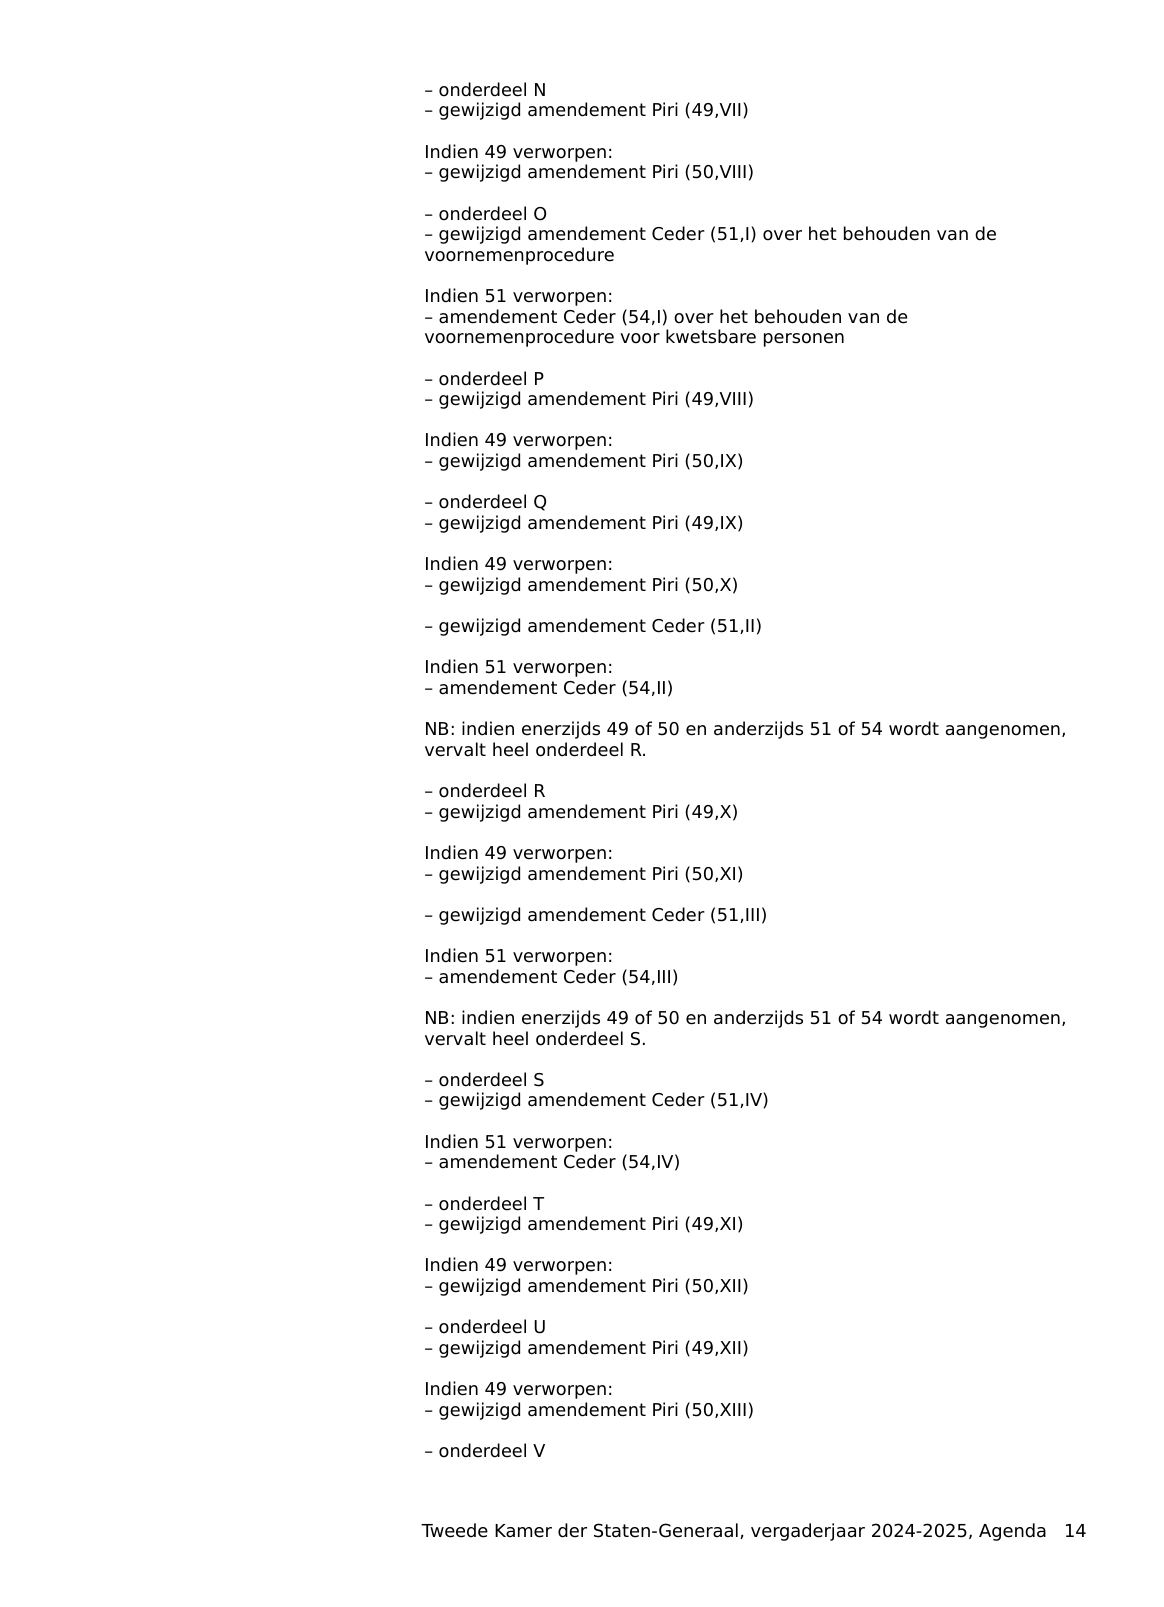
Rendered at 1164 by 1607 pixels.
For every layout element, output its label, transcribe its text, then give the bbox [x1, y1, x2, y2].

table_cell – gewijzigd amendement Piri (50,XII) [418, 1276, 1087, 1297]
table_cell [401, 1317, 418, 1338]
table_cell [418, 1235, 1087, 1255]
table_cell [77, 905, 401, 925]
table_cell NB: indien enerzijds 49 of 50 en anderzijds 51 of 54 wordt aangenomen, vervalt heel onderdeel S. [418, 1008, 1087, 1049]
table_cell [77, 80, 401, 100]
table_cell [401, 389, 418, 410]
table_cell [418, 884, 1087, 905]
table_cell Indien 51 verworpen: [418, 286, 1087, 307]
table_cell [77, 616, 401, 637]
table_cell [77, 204, 401, 224]
table_cell – onderdeel Q [418, 492, 1087, 513]
table_cell – gewijzigd amendement Piri (49,XII) [418, 1338, 1087, 1358]
table_cell [401, 1255, 418, 1276]
table_cell [418, 59, 1087, 80]
table_cell [418, 595, 1087, 616]
table_cell – gewijzigd amendement Ceder (51,I) over het behouden van de voornemenprocedure [418, 224, 1087, 265]
table_cell [77, 1255, 401, 1276]
table_cell [401, 1132, 418, 1152]
table_cell [401, 1379, 418, 1400]
table_cell [401, 802, 418, 822]
table_cell Indien 49 verworpen: [418, 1255, 1087, 1276]
table_cell [418, 183, 1087, 203]
table_cell [401, 1194, 418, 1214]
table_cell [401, 781, 418, 802]
table_cell [401, 760, 418, 781]
table_cell – onderdeel N [418, 80, 1087, 100]
table_cell [418, 410, 1087, 430]
table_cell – gewijzigd amendement Piri (49,X) [418, 802, 1087, 822]
table_cell [77, 575, 401, 595]
table_cell Indien 51 verworpen: [418, 1132, 1087, 1152]
table_cell – onderdeel T [418, 1194, 1087, 1214]
table_cell [77, 946, 401, 967]
table_cell [77, 265, 401, 286]
table_cell – gewijzigd amendement Piri (50,XI) [418, 864, 1087, 884]
table_cell [77, 554, 401, 575]
table_cell – onderdeel O [418, 204, 1087, 224]
table_cell [77, 1441, 401, 1462]
table_cell – amendement Ceder (54,IV) [418, 1152, 1087, 1173]
table_cell [77, 1214, 401, 1235]
table_cell [77, 843, 401, 863]
table_cell – gewijzigd amendement Ceder (51,III) [418, 905, 1087, 925]
table_cell [77, 1276, 401, 1297]
table_cell [401, 492, 418, 513]
table_cell [401, 1338, 418, 1358]
table_cell [77, 1379, 401, 1400]
table_cell [77, 884, 401, 905]
table_cell – gewijzigd amendement Ceder (51,IV) [418, 1090, 1087, 1111]
table_cell [77, 967, 401, 987]
table_cell Indien 49 verworpen: [418, 1379, 1087, 1400]
table_cell [401, 616, 418, 637]
table_cell [401, 575, 418, 595]
table_cell [418, 1173, 1087, 1193]
table_cell [77, 451, 401, 472]
table_cell – gewijzigd amendement Piri (50,IX) [418, 451, 1087, 472]
table_cell – amendement Ceder (54,II) [418, 678, 1087, 698]
table_cell – gewijzigd amendement Ceder (51,II) [418, 616, 1087, 637]
table_cell – gewijzigd amendement Piri (49,VIII) [418, 389, 1087, 410]
table_cell [401, 80, 418, 100]
table_cell [77, 348, 401, 368]
table_cell [401, 183, 418, 203]
table_cell [401, 534, 418, 554]
table_cell [401, 699, 418, 719]
table_cell – gewijzigd amendement Piri (49,IX) [418, 513, 1087, 533]
table_cell [77, 513, 401, 533]
table_cell [77, 121, 401, 142]
table_cell [77, 1338, 401, 1358]
table_cell [401, 369, 418, 389]
table_cell [418, 1297, 1087, 1317]
table_cell [401, 513, 418, 533]
table_cell [401, 307, 418, 348]
table_cell – onderdeel R [418, 781, 1087, 802]
table_cell [401, 1070, 418, 1090]
table_cell [77, 987, 401, 1008]
table_cell [418, 121, 1087, 142]
table_cell [401, 967, 418, 987]
table_cell Indien 49 verworpen: [418, 554, 1087, 575]
table_cell [77, 286, 401, 307]
table_cell [418, 348, 1087, 368]
table_cell [401, 100, 418, 121]
table_cell [401, 430, 418, 451]
table_cell [401, 678, 418, 698]
table_cell – gewijzigd amendement Piri (49,XI) [418, 1214, 1087, 1235]
table_cell Indien 51 verworpen: [418, 657, 1087, 678]
table_cell [401, 925, 418, 946]
table_cell [77, 1070, 401, 1090]
table_cell [401, 1152, 418, 1173]
table_cell [401, 843, 418, 863]
table_cell [401, 1400, 418, 1420]
table_cell [401, 59, 418, 80]
table_cell [418, 760, 1087, 781]
table_cell [77, 1297, 401, 1317]
table_cell [77, 1111, 401, 1132]
table_cell [401, 348, 418, 368]
table_cell [401, 1359, 418, 1379]
table_cell [401, 142, 418, 162]
table_cell [401, 905, 418, 925]
table_cell [418, 1049, 1087, 1070]
table_cell Indien 49 verworpen: [418, 142, 1087, 162]
table_cell [401, 946, 418, 967]
table_cell – amendement Ceder (54,I) over het behouden van de voornemenprocedure voor kwetsbare personen [418, 307, 1087, 348]
table_cell [401, 121, 418, 142]
table_cell – gewijzigd amendement Piri (49,VII) [418, 100, 1087, 121]
table_cell Indien 49 verworpen: [418, 430, 1087, 451]
table_cell [77, 657, 401, 678]
table_cell [401, 410, 418, 430]
table_cell [401, 1090, 418, 1111]
table_cell [401, 286, 418, 307]
table_cell [401, 1420, 418, 1441]
table_cell [401, 1276, 418, 1297]
table_cell [77, 925, 401, 946]
table_cell – amendement Ceder (54,III) [418, 967, 1087, 987]
table_cell [401, 1111, 418, 1132]
table_cell [77, 183, 401, 203]
table_cell [77, 142, 401, 162]
table_cell [77, 822, 401, 843]
table_cell [77, 1400, 401, 1420]
table_cell [77, 59, 401, 80]
table_cell [77, 430, 401, 451]
table_cell [77, 307, 401, 348]
table_cell [77, 472, 401, 492]
table_cell [77, 1194, 401, 1214]
table_cell [401, 224, 418, 265]
table_cell [77, 802, 401, 822]
table_cell – onderdeel S [418, 1070, 1087, 1090]
table_cell [401, 1173, 418, 1193]
table_cell [418, 472, 1087, 492]
table_cell [77, 1008, 401, 1049]
table_cell [77, 100, 401, 121]
table_cell [77, 678, 401, 698]
table_cell – gewijzigd amendement Piri (50,X) [418, 575, 1087, 595]
table_cell – gewijzigd amendement Piri (50,VIII) [418, 162, 1087, 183]
table_cell [401, 1297, 418, 1317]
table_cell [77, 595, 401, 616]
table_cell [401, 1441, 418, 1462]
table_cell [77, 534, 401, 554]
table_cell [77, 719, 401, 760]
table_cell [401, 1008, 418, 1049]
table_cell [77, 162, 401, 183]
table_cell [418, 822, 1087, 843]
table_cell [77, 637, 401, 657]
table_cell NB: indien enerzijds 49 of 50 en anderzijds 51 of 54 wordt aangenomen, vervalt heel onderdeel R. [418, 719, 1087, 760]
table_cell [418, 699, 1087, 719]
table_cell [77, 864, 401, 884]
table_cell [418, 1111, 1087, 1132]
table_cell – onderdeel V [418, 1441, 1087, 1462]
table_cell [418, 637, 1087, 657]
table_cell [77, 1420, 401, 1441]
table_cell [77, 699, 401, 719]
table_cell [77, 760, 401, 781]
table_cell [401, 1235, 418, 1255]
table_cell [401, 162, 418, 183]
table_cell [418, 1420, 1087, 1441]
table_cell [401, 1214, 418, 1235]
table_cell [401, 657, 418, 678]
table_cell [418, 534, 1087, 554]
table_cell [77, 1152, 401, 1173]
table_cell [418, 1359, 1087, 1379]
table_cell [401, 451, 418, 472]
table_cell [77, 492, 401, 513]
table_cell [401, 554, 418, 575]
table_cell [77, 1173, 401, 1193]
table_cell [77, 1235, 401, 1255]
table_cell [77, 224, 401, 265]
table_cell [401, 265, 418, 286]
table_cell [401, 1049, 418, 1070]
table_cell [418, 987, 1087, 1008]
table_cell [77, 1049, 401, 1070]
table_cell [401, 472, 418, 492]
table_cell [77, 1090, 401, 1111]
table_cell Indien 49 verworpen: [418, 843, 1087, 863]
table_cell [401, 719, 418, 760]
table_cell [401, 595, 418, 616]
table_cell [77, 369, 401, 389]
table_cell [418, 925, 1087, 946]
table_cell [401, 822, 418, 843]
table_cell [401, 987, 418, 1008]
table_cell [401, 637, 418, 657]
table_cell [77, 389, 401, 410]
table_cell – onderdeel P [418, 369, 1087, 389]
table_cell [77, 1132, 401, 1152]
table_cell [77, 781, 401, 802]
table_cell [418, 265, 1087, 286]
table_cell [77, 1359, 401, 1379]
table_cell Indien 51 verworpen: [418, 946, 1087, 967]
table_cell [77, 1317, 401, 1338]
table_cell [401, 864, 418, 884]
table_cell [401, 204, 418, 224]
table_cell [401, 884, 418, 905]
table_cell [77, 410, 401, 430]
table_cell – onderdeel U [418, 1317, 1087, 1338]
table_cell – gewijzigd amendement Piri (50,XIII) [418, 1400, 1087, 1420]
